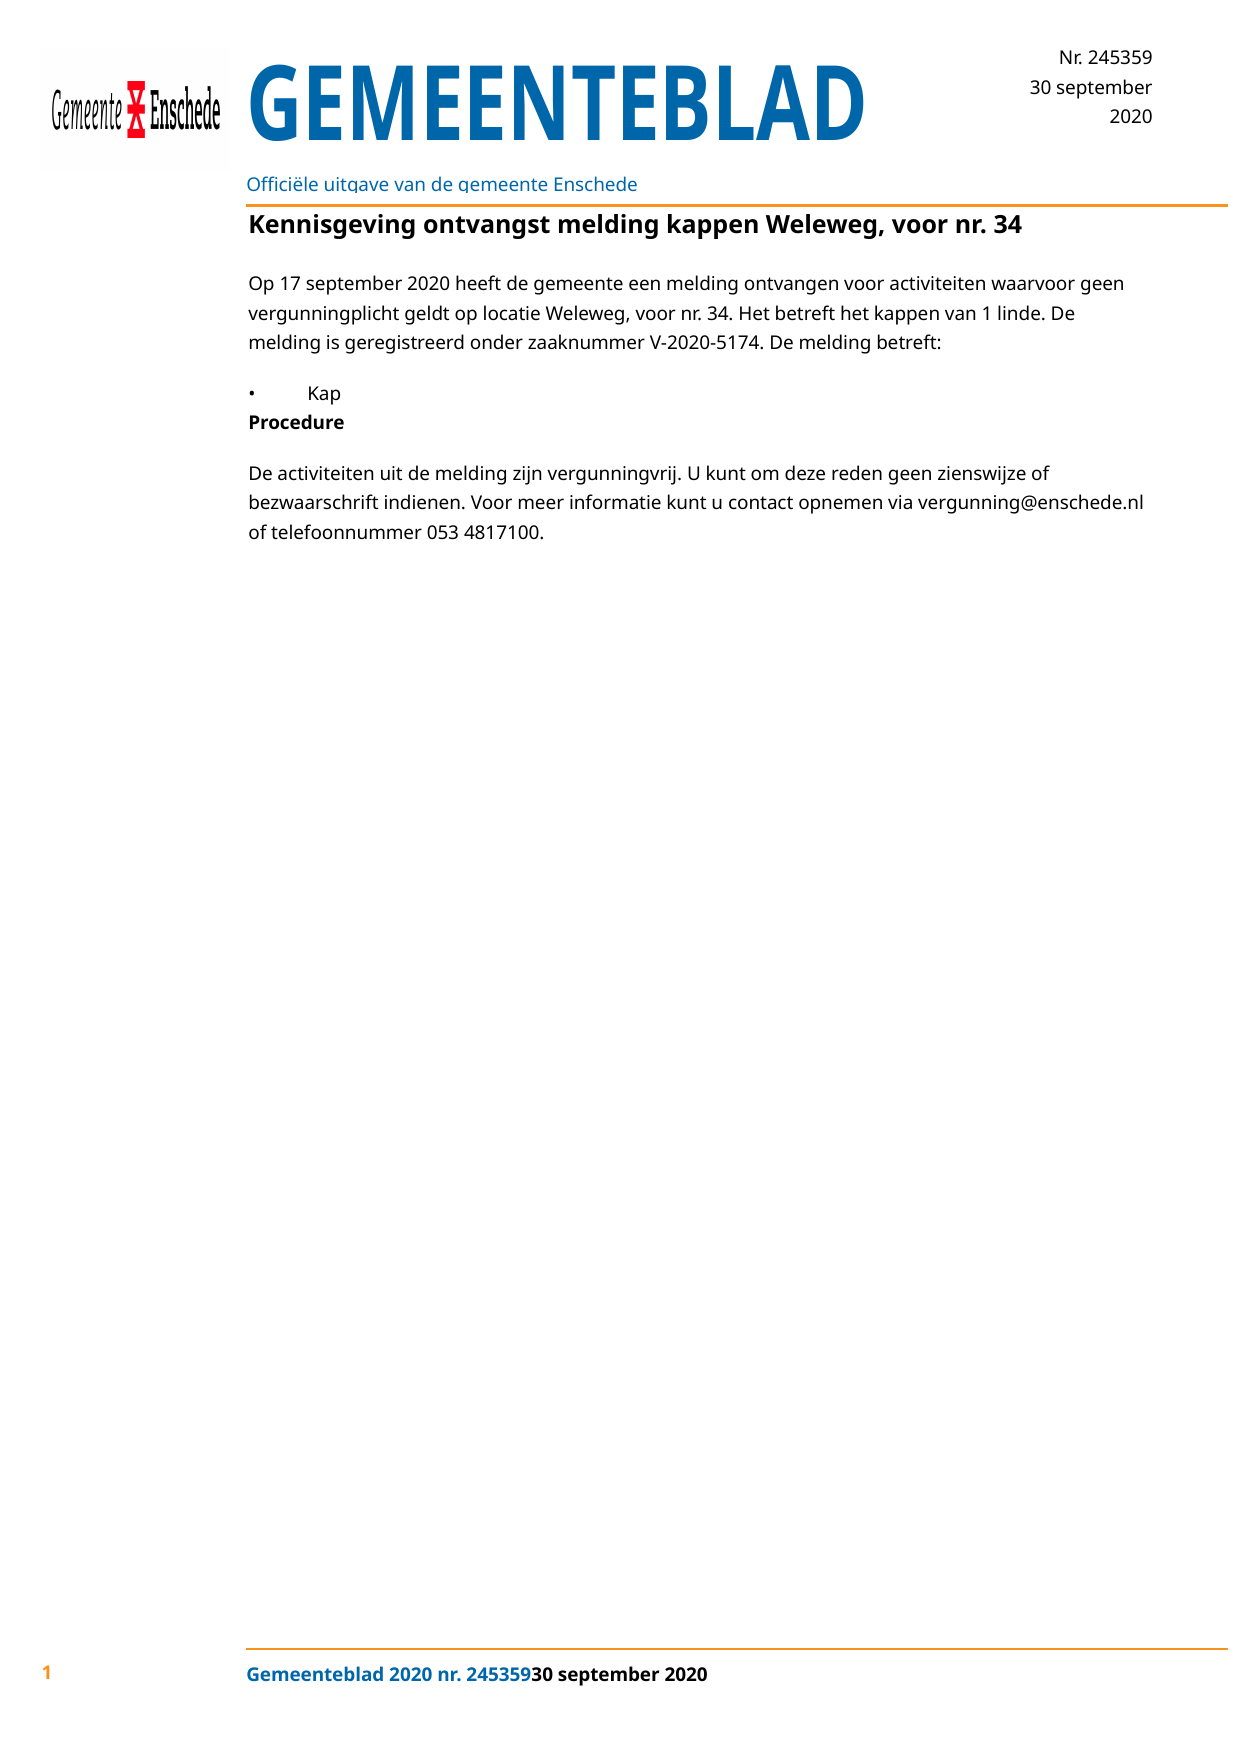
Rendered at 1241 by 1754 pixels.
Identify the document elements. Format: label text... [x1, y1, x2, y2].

text Op 17 september 2020 heeft de gemeente een melding ontvangen voor activiteiten waarvoor geen vergunningplicht geldt op locatie Weleweg, voor nr. 34. Het betreft het kappen van 1 linde. De melding is geregistreerd onder zaaknummer V-2020-5174. De melding betreft: [248, 270, 1152, 355]
picture [41, 47, 231, 172]
text De activiteiten uit de melding zijn vergunningvrij. U kunt om deze reden geen zienswijze of bezwaarschrift indienen. Voor meer informatie kunt u contact opnemen via vergunning@enschede.nl of telefoonnummer 053 4817100. [248, 460, 1152, 545]
list Kap [248, 380, 1152, 406]
text Procedure [248, 409, 1152, 435]
text Kennisgeving ontvangst melding kappen Weleweg, voor nr. 34 [248, 207, 1152, 241]
